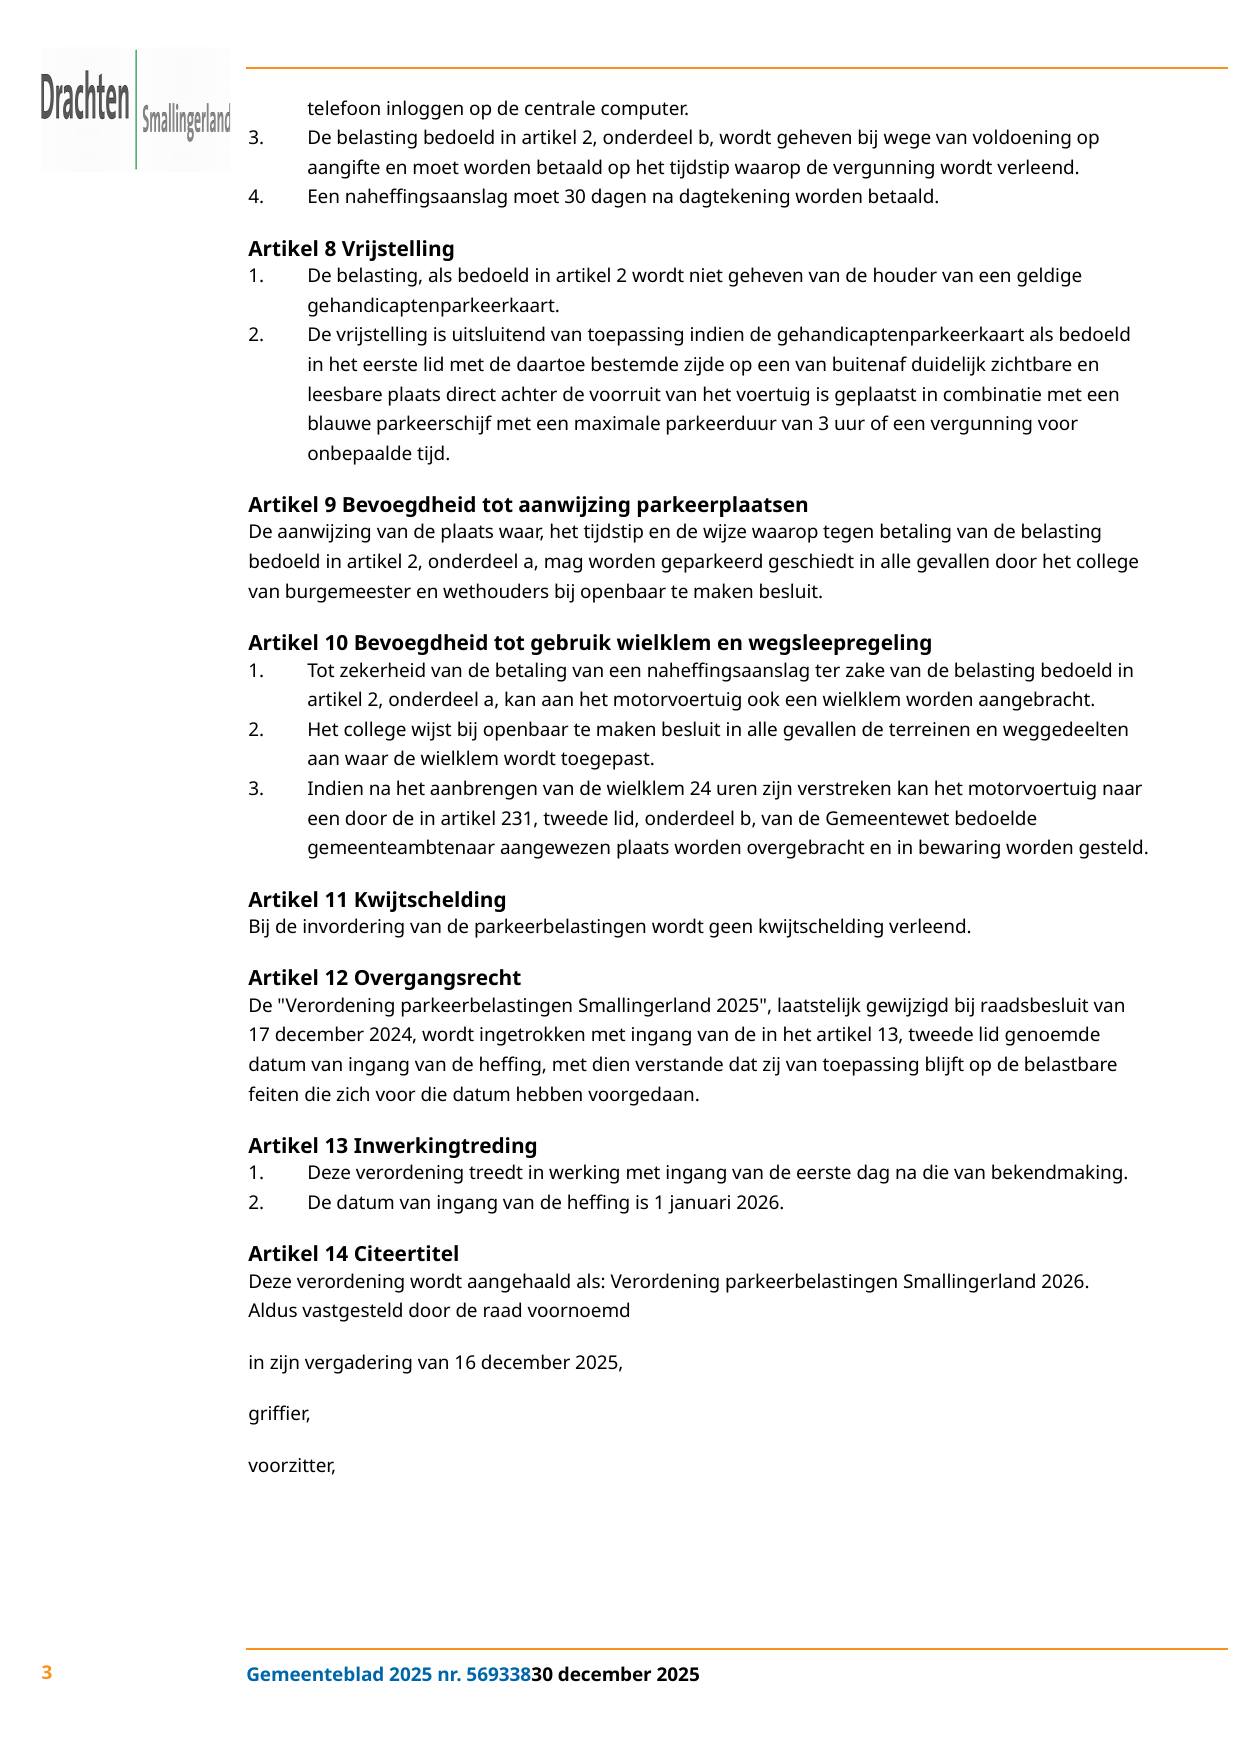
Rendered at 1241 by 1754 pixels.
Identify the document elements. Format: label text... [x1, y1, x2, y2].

list Deze verordening treedt in werking met ingang van de eerste dag na die van bekendmaking. [248, 1159, 1152, 1185]
text Artikel 10 Bevoegdheid tot gebruik wielklem en wegsleepregeling [248, 628, 1152, 657]
text Bij de invordering van de parkeerbelastingen wordt geen kwijtschelding verleend. [248, 913, 1152, 939]
text De aanwijzing van de plaats waar, het tijdstip en de wijze waarop tegen betaling van de belasting bedoeld in artikel 2, onderdeel a, mag worden geparkeerd geschiedt in alle gevallen door het college van burgemeester en wethouders bij openbaar te maken besluit. [248, 519, 1152, 604]
list De datum van ingang van de heffing is 1 januari 2026. [248, 1189, 1152, 1215]
list De belasting bedoeld in artikel 2, onderdeel b, wordt geheven bij wege van voldoening op aangifte en moet worden betaald op het tijdstip waarop de vergunning wordt verleend. [248, 124, 1152, 180]
picture [41, 47, 231, 172]
text Artikel 14 Citeertitel [248, 1239, 1152, 1268]
list Tot zekerheid van de betaling van een naheffingsaanslag ter zake van de belasting bedoeld in artikel 2, onderdeel a, kan aan het motorvoertuig ook een wielklem worden aangebracht. [248, 657, 1152, 712]
text Artikel 13 Inwerkingtreding [248, 1131, 1152, 1159]
list De belasting, als bedoeld in artikel 2 wordt niet geheven van de houder van een geldige gehandicaptenparkeerkaart. [248, 262, 1152, 318]
text Deze verordening wordt aangehaald als: Verordening parkeerbelastingen Smallingerland 2026. [248, 1268, 1152, 1294]
list Een naheffingsaanslag moet 30 dagen na dagtekening worden betaald. [248, 183, 1152, 209]
text Artikel 11 Kwijtschelding [248, 885, 1152, 913]
text De "Verordening parkeerbelastingen Smallingerland 2025", laatstelijk gewijzigd bij raadsbesluit van 17 december 2024, wordt ingetrokken met ingang van de in het artikel 13, tweede lid genoemde datum van ingang van de heffing, met dien verstande dat zij van toepassing blijft op de belastbare feiten die zich voor die datum hebben voorgedaan. [248, 992, 1152, 1106]
text Artikel 9 Bevoegdheid tot aanwijzing parkeerplaatsen [248, 490, 1152, 519]
text voorzitter, [248, 1452, 1152, 1478]
text Aldus vastgesteld door de raad voornoemd [248, 1298, 1152, 1323]
list Het college wijst bij openbaar te maken besluit in alle gevallen de terreinen en weggedeelten aan waar de wielklem wordt toegepast. [248, 716, 1152, 771]
list Indien na het aanbrengen van de wielklem 24 uren zijn verstreken kan het motorvoertuig naar een door de in artikel 231, tweede lid, onderdeel b, van de Gemeentewet bedoelde gemeenteambtenaar aangewezen plaats worden overgebracht en in bewaring worden gesteld. [248, 775, 1152, 860]
list telefoon inloggen op de centrale computer. [248, 95, 1152, 121]
text in zijn vergadering van 16 december 2025, [248, 1349, 1152, 1375]
text griffier, [248, 1401, 1152, 1426]
list De vrijstelling is uitsluitend van toepassing indien de gehandicaptenparkeerkaart als bedoeld in het eerste lid met de daartoe bestemde zijde op een van buitenaf duidelijk zichtbare en leesbare plaats direct achter de voorruit van het voertuig is geplaatst in combinatie met een blauwe parkeerschijf met een maximale parkeerduur van 3 uur of een vergunning voor onbepaalde tijd. [248, 322, 1152, 466]
text Artikel 8 Vrijstelling [248, 234, 1152, 262]
text Artikel 12 Overgangsrecht [248, 963, 1152, 992]
